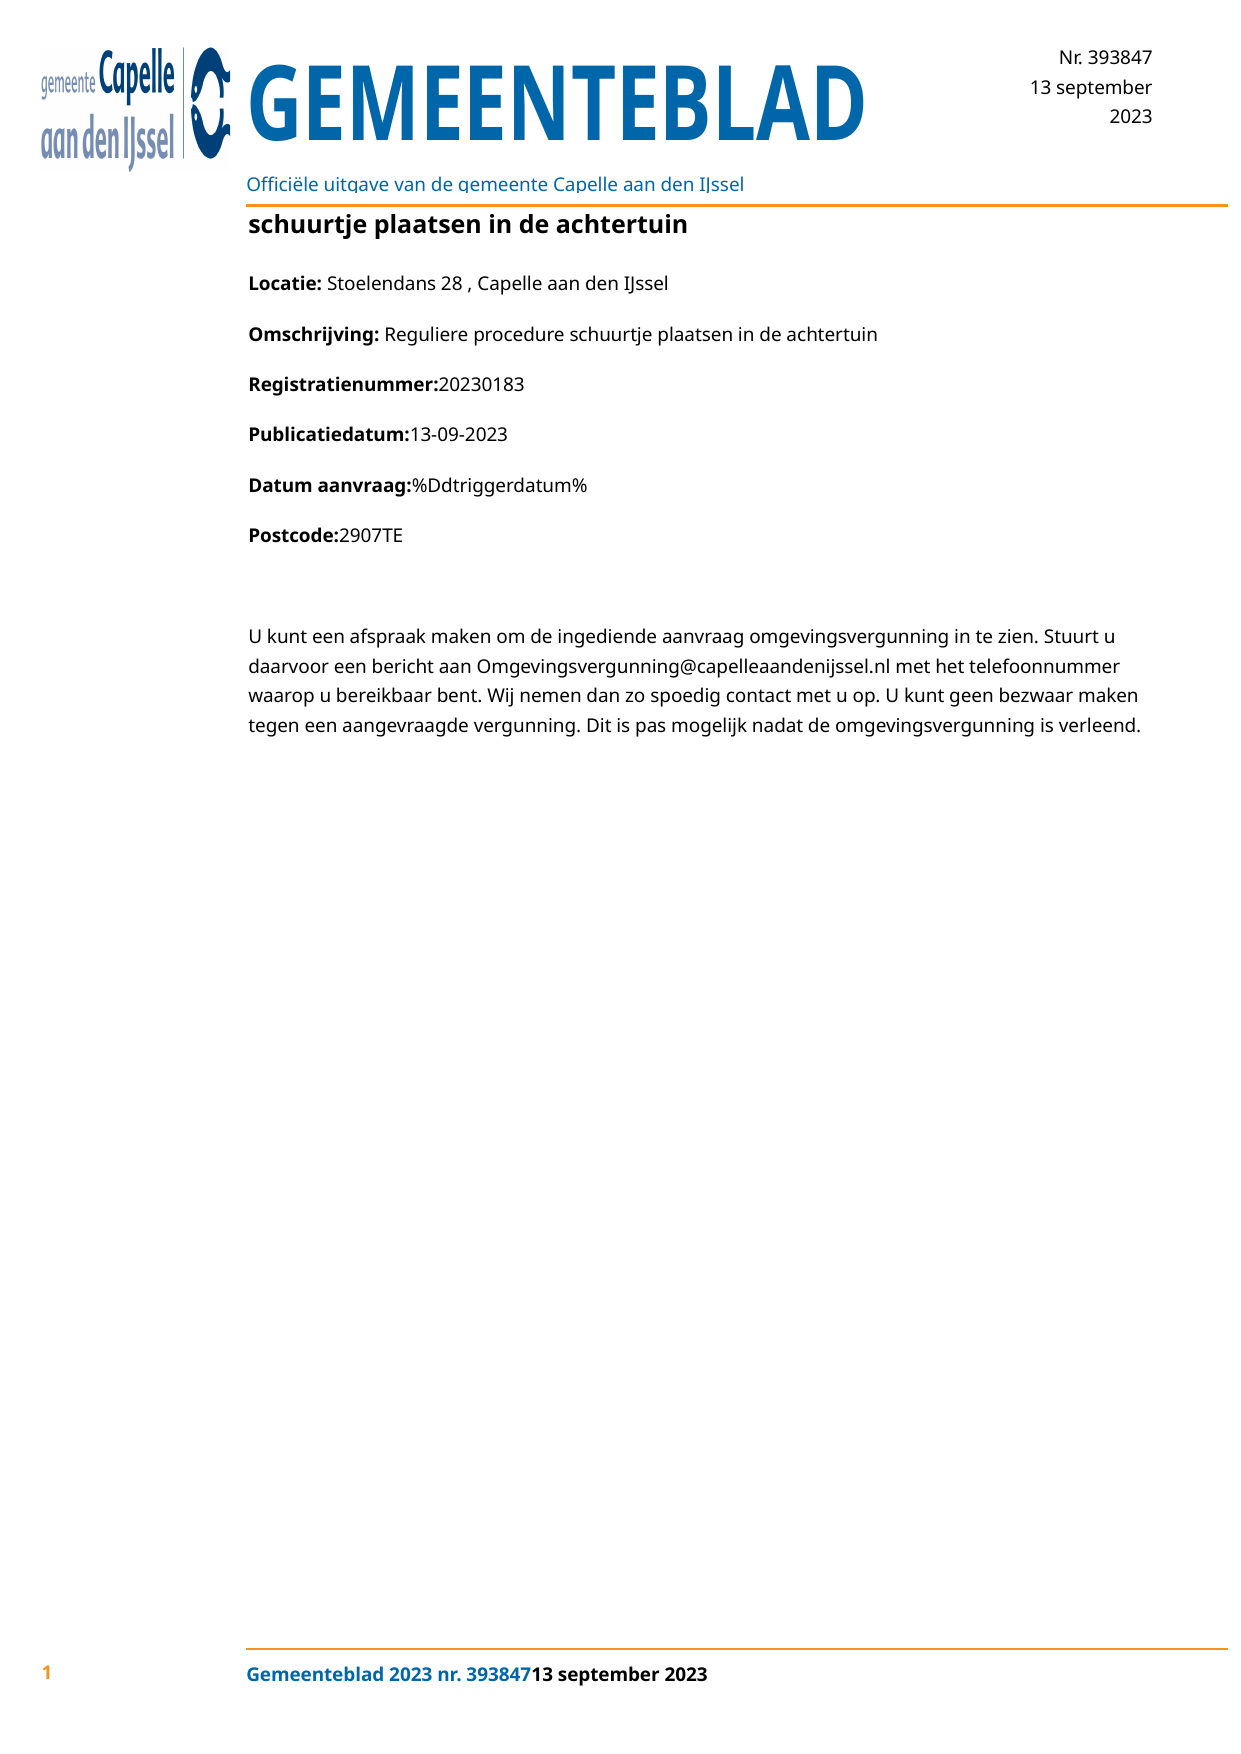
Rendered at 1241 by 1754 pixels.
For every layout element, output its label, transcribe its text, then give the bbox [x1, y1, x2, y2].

text Datum aanvraag:%Ddtriggerdatum% [248, 472, 1152, 498]
text U kunt een afspraak maken om de ingediende aanvraag omgevingsvergunning in te zien. Stuurt u daarvoor een bericht aan Omgevingsvergunning@capelleaandenijssel.nl met het telefoonnummer waarop u bereikbaar bent. Wij nemen dan zo spoedig contact met u op. U kunt geen bezwaar maken tegen een aangevraagde vergunning. Dit is pas mogelijk nadat de omgevingsvergunning is verleend. [248, 623, 1152, 738]
text Omschrijving: Reguliere procedure schuurtje plaatsen in de achtertuin [248, 321, 1152, 346]
picture [41, 47, 231, 172]
text schuurtje plaatsen in de achtertuin [248, 207, 1152, 241]
text Registratienummer:20230183 [248, 371, 1152, 397]
text Locatie: Stoelendans 28 , Capelle aan den IJssel [248, 270, 1152, 296]
text Postcode:2907TE [248, 522, 1152, 548]
text Publicatiedatum:13-09-2023 [248, 422, 1152, 447]
